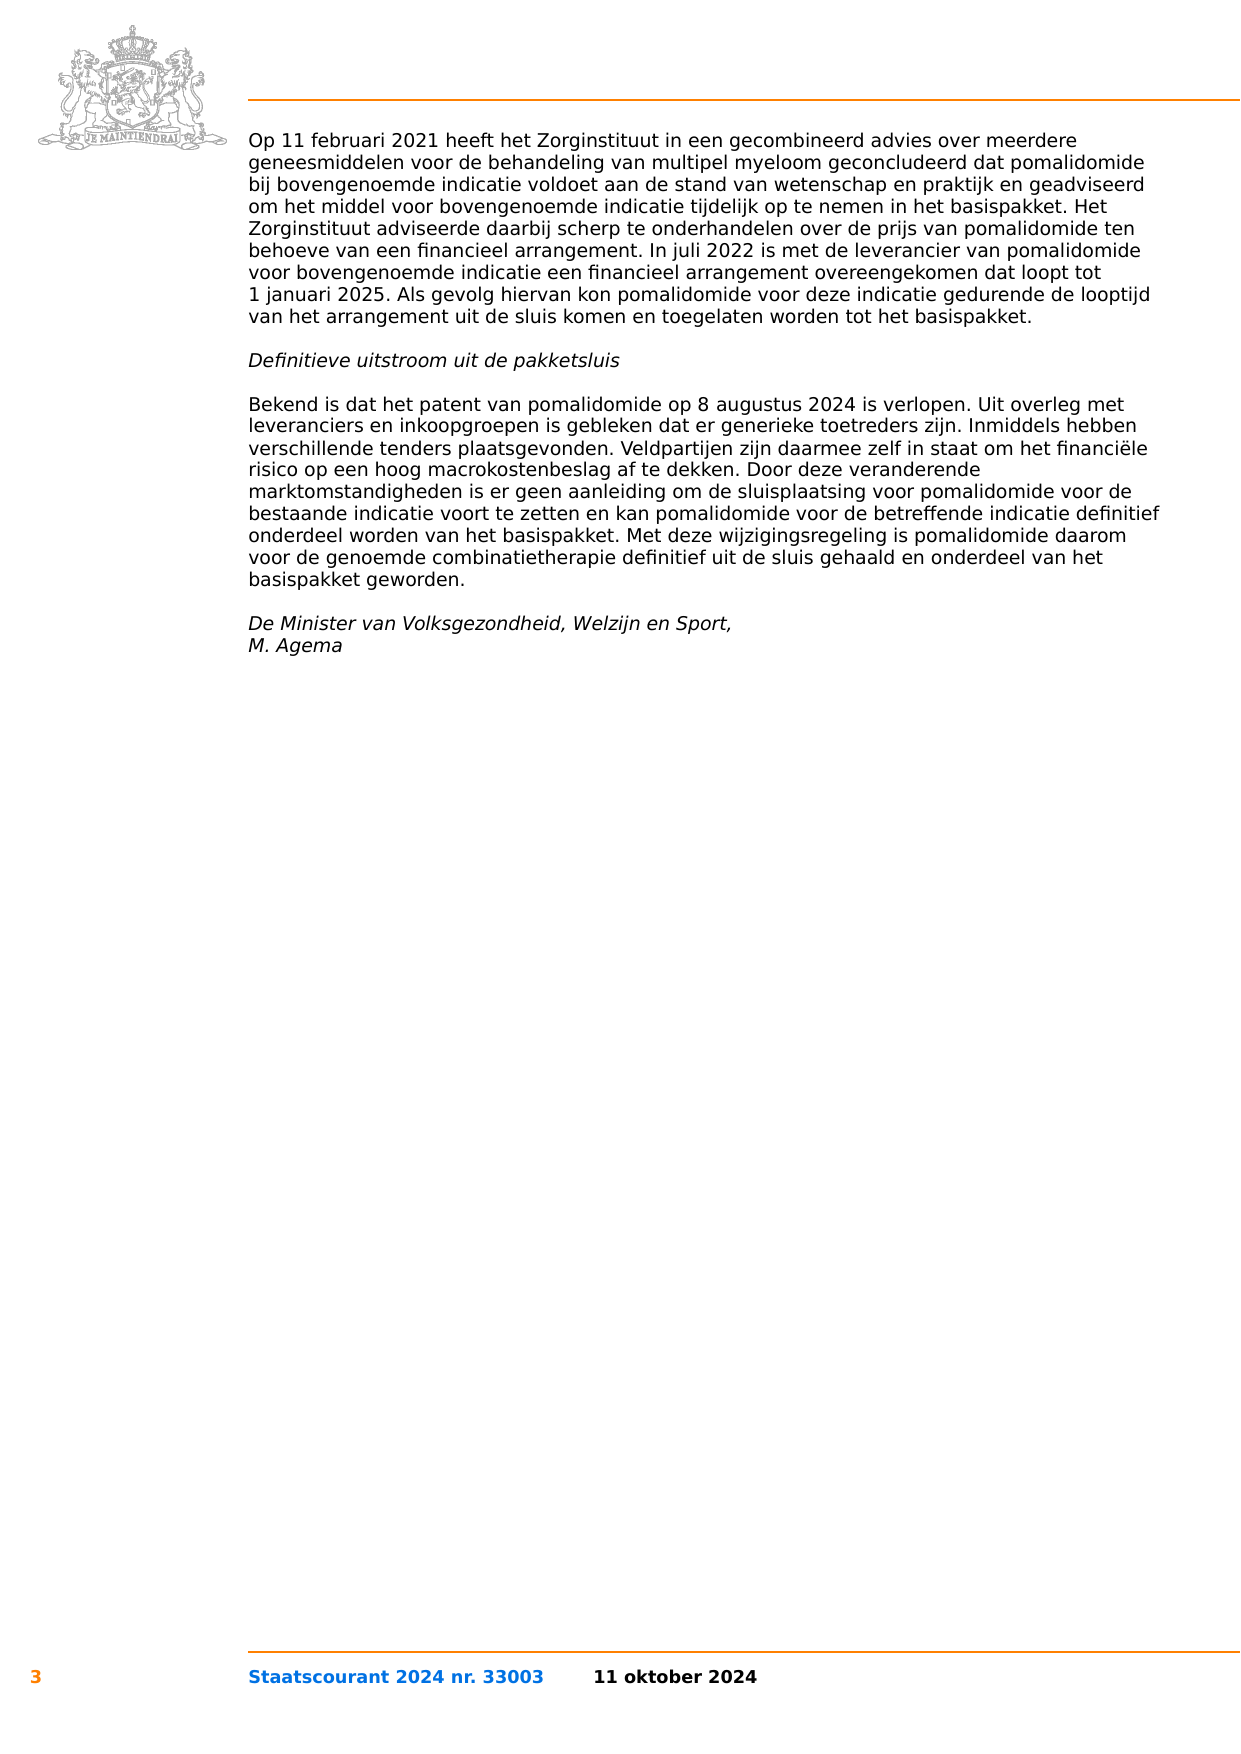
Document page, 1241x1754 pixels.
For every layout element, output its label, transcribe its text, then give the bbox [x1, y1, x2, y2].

text De Minister van Volksgezondheid, Welzijn en Sport, M. Agema [248, 613, 1163, 657]
subtitle Definitieve uitstroom uit de pakketsluis [248, 349, 1163, 372]
text Op 11 februari 2021 heeft het Zorginstituut in een gecombineerd advies over meerdere geneesmiddelen voor de behandeling van multipel myeloom geconcludeerd dat pomalidomide bij bovengenoemde indicatie voldoet aan de stand van wetenschap en praktijk en geadviseerd om het middel voor bovengenoemde indicatie tijdelijk op te nemen in het basispakket. Het Zorginstituut adviseerde daarbij scherp te onderhandelen over de prijs van pomalidomide ten behoeve van een financieel arrangement. In juli 2022 is met de leverancier van pomalidomide voor bovengenoemde indicatie een financieel arrangement overeengekomen dat loopt tot 1 januari 2025. Als gevolg hiervan kon pomalidomide voor deze indicatie gedurende de looptijd van het arrangement uit de sluis komen en toegelaten worden tot het basispakket. [248, 130, 1163, 328]
picture [38, 25, 227, 150]
text Bekend is dat het patent van pomalidomide op 8 augustus 2024 is verlopen. Uit overleg met leveranciers en inkoopgroepen is gebleken dat er generieke toetreders zijn. Inmiddels hebben verschillende tenders plaatsgevonden. Veldpartijen zijn daarmee zelf in staat om het financiële risico op een hoog macrokostenbeslag af te dekken. Door deze veranderende marktomstandigheden is er geen aanleiding om de sluisplaatsing voor pomalidomide voor de bestaande indicatie voort te zetten en kan pomalidomide voor de betreffende indicatie definitief onderdeel worden van het basispakket. Met deze wijzigingsregeling is pomalidomide daarom voor de genoemde combinatietherapie definitief uit de sluis gehaald en onderdeel van het basispakket geworden. [248, 393, 1163, 591]
